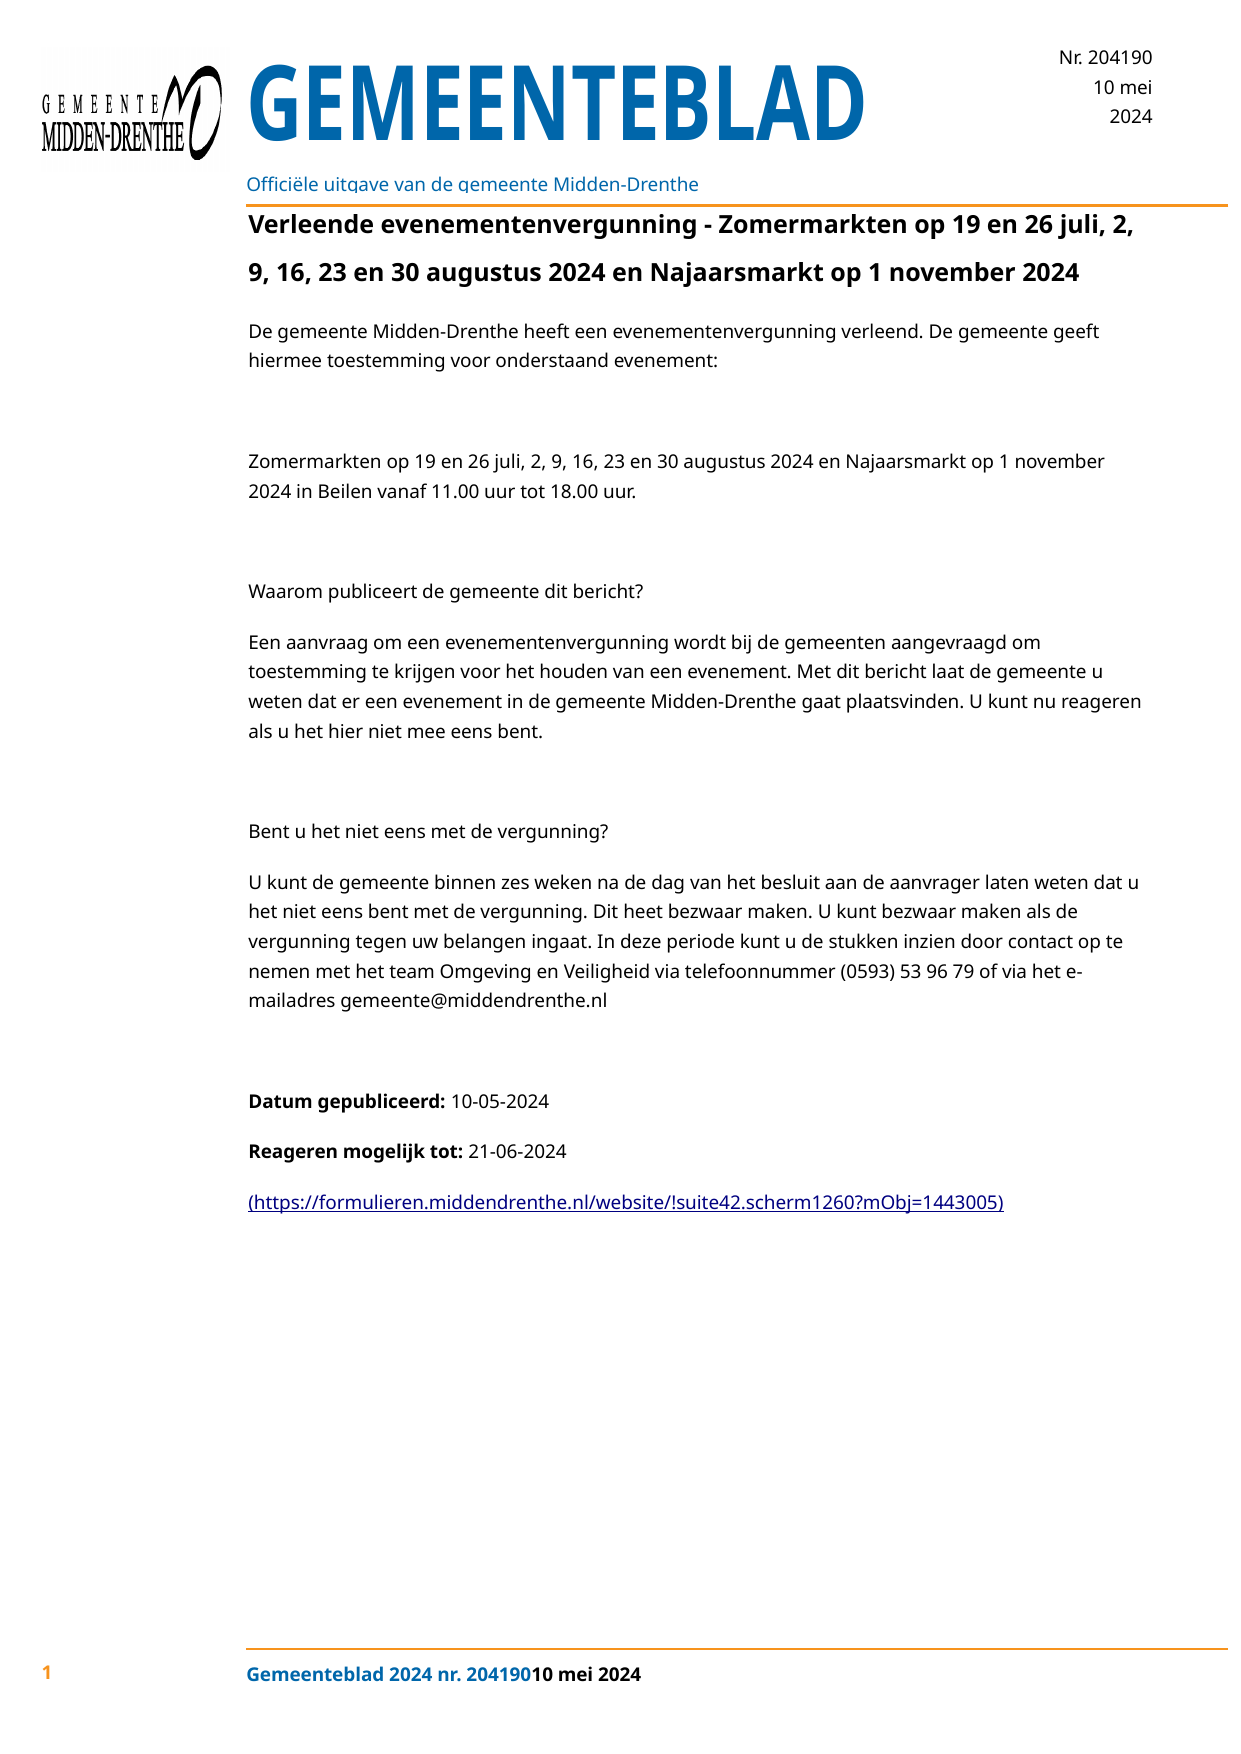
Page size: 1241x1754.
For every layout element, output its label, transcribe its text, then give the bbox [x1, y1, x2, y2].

text U kunt de gemeente binnen zes weken na de dag van het besluit aan de aanvrager laten weten dat u het niet eens bent met de vergunning. Dit heet bezwaar maken. U kunt bezwaar maken als de vergunning tegen uw belangen ingaat. In deze periode kunt u de stukken inzien door contact op te nemen met het team Omgeving en Veiligheid via telefoonnummer (0593) 53 96 79 of via het e-mailadres gemeente@middendrenthe.nl [248, 869, 1152, 1013]
text Een aanvraag om een evenementenvergunning wordt bij de gemeenten aangevraagd om toestemming te krijgen voor het houden van een evenement. Met dit bericht laat de gemeente u weten dat er een evenement in de gemeente Midden-Drenthe gaat plaatsvinden. U kunt nu reageren als u het hier niet mee eens bent. [248, 629, 1152, 744]
text Bent u het niet eens met de vergunning? [248, 819, 1152, 844]
text Verleende evenementenvergunning - Zomermarkten op 19 en 26 juli, 2, 9, 16, 23 en 30 augustus 2024 en Najaarsmarkt op 1 november 2024 [248, 207, 1152, 288]
text Reageren mogelijk tot: 21-06-2024 [248, 1139, 1152, 1164]
text (https://formulieren.middendrenthe.nl/website/!suite42.scherm1260?mObj=1443005) [248, 1189, 1152, 1215]
text Datum gepubliceerd: 10-05-2024 [248, 1088, 1152, 1114]
text De gemeente Midden-Drenthe heeft een evenementenvergunning verleend. De gemeente geeft hiermee toestemming voor onderstaand evenement: [248, 318, 1152, 373]
text Zomermarkten op 19 en 26 juli, 2, 9, 16, 23 en 30 augustus 2024 en Najaarsmarkt op 1 november 2024 in Beilen vanaf 11.00 uur tot 18.00 uur. [248, 448, 1152, 504]
picture [41, 47, 231, 172]
text Waarom publiceert de gemeente dit bericht? [248, 579, 1152, 604]
